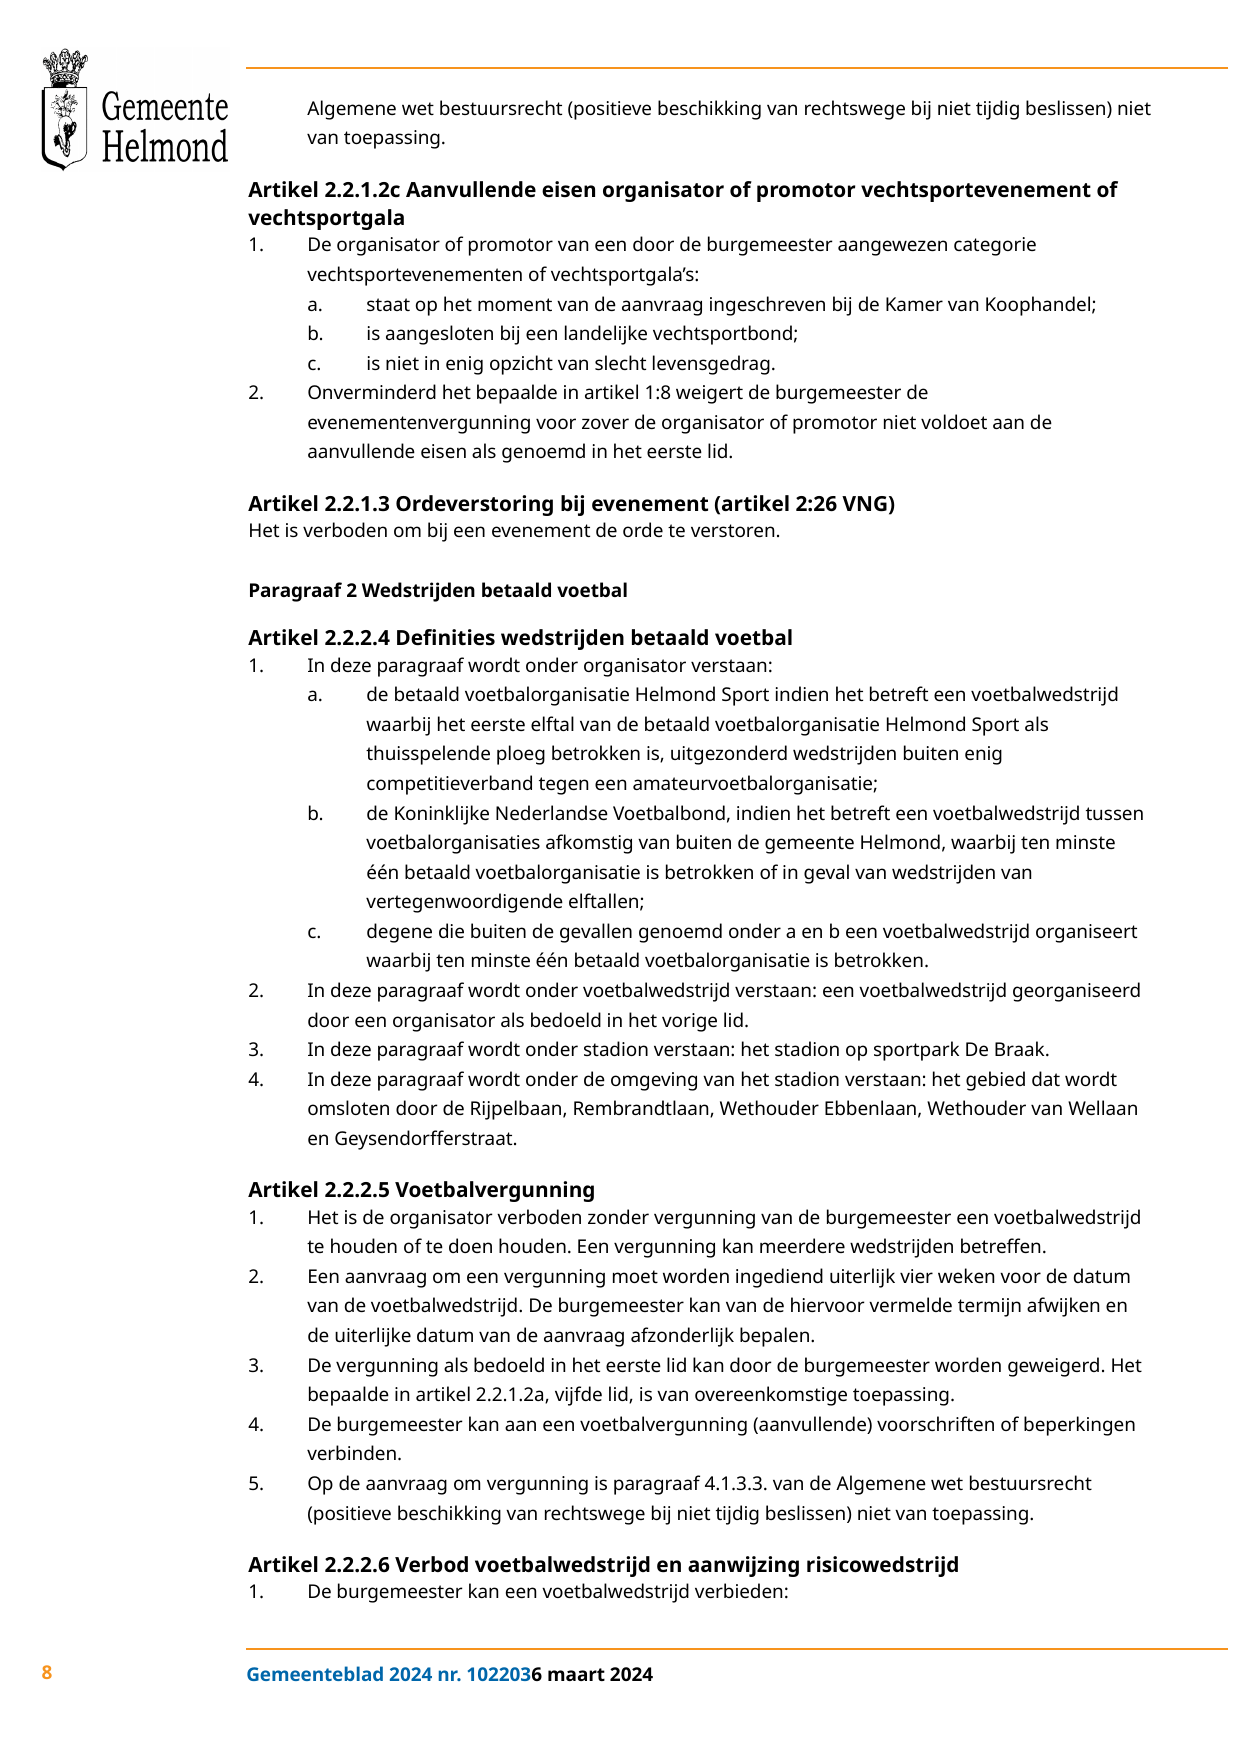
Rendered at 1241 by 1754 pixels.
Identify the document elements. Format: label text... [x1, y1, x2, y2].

list Algemene wet bestuursrecht (positieve beschikking van rechtswege bij niet tijdig beslissen) niet van toepassing. [248, 95, 1152, 150]
list Onverminderd het bepaalde in artikel 1:8 weigert de burgemeester de evenementenvergunning voor zover de organisator of promotor niet voldoet aan de aanvullende eisen als genoemd in het eerste lid. [248, 379, 1152, 464]
text Paragraaf 2 Wedstrijden betaald voetbal [248, 577, 1152, 602]
text Het is verboden om bij een evenement de orde te verstoren. [248, 518, 1152, 543]
list In deze paragraaf wordt onder de omgeving van het stadion verstaan: het gebied dat wordt omsloten door de Rijpelbaan, Rembrandtlaan, Wethouder Ebbenlaan, Wethouder van Wellaan en Geysendorfferstraat. [248, 1066, 1152, 1151]
list is niet in enig opzicht van slecht levensgedrag. [307, 350, 1152, 376]
picture [41, 47, 231, 172]
list staat op het moment van de aanvraag ingeschreven bij de Kamer van Koophandel; [307, 291, 1152, 317]
text Artikel 2.2.1.2c Aanvullende eisen organisator of promotor vechtsportevenement of vechtsportgala [248, 175, 1152, 232]
text Artikel 2.2.2.4 Definities wedstrijden betaald voetbal [248, 623, 1152, 652]
list In deze paragraaf wordt onder stadion verstaan: het stadion op sportpark De Braak. [248, 1036, 1152, 1062]
list Een aanvraag om een vergunning moet worden ingediend uiterlijk vier weken voor de datum van de voetbalwedstrijd. De burgemeester kan van de hiervoor vermelde termijn afwijken en de uiterlijke datum van de aanvraag afzonderlijk bepalen. [248, 1263, 1152, 1348]
list De burgemeester kan aan een voetbalvergunning (aanvullende) voorschriften of beperkingen verbinden. [248, 1411, 1152, 1466]
list Op de aanvraag om vergunning is paragraaf 4.1.3.3. van de Algemene wet bestuursrecht (positieve beschikking van rechtswege bij niet tijdig beslissen) niet van toepassing. [248, 1470, 1152, 1526]
list In deze paragraaf wordt onder organisator verstaan: [248, 652, 1152, 677]
list De organisator of promotor van een door de burgemeester aangewezen categorie vechtsportevenementen of vechtsportgala’s: [248, 232, 1152, 287]
list is aangesloten bij een landelijke vechtsportbond; [307, 320, 1152, 346]
list de betaald voetbalorganisatie Helmond Sport indien het betreft een voetbalwedstrijd waarbij het eerste elftal van de betaald voetbalorganisatie Helmond Sport als thuisspelende ploeg betrokken is, uitgezonderd wedstrijden buiten enig competitieverband tegen een amateurvoetbalorganisatie; [307, 681, 1152, 796]
list De vergunning als bedoeld in het eerste lid kan door de burgemeester worden geweigerd. Het bepaalde in artikel 2.2.1.2a, vijfde lid, is van overeenkomstige toepassing. [248, 1352, 1152, 1407]
text Artikel 2.2.2.5 Voetbalvergunning [248, 1176, 1152, 1204]
list Het is de organisator verboden zonder vergunning van de burgemeester een voetbalwedstrijd te houden of te doen houden. Een vergunning kan meerdere wedstrijden betreffen. [248, 1204, 1152, 1259]
list In deze paragraaf wordt onder voetbalwedstrijd verstaan: een voetbalwedstrijd georganiseerd door een organisator als bedoeld in het vorige lid. [248, 977, 1152, 1032]
list degene die buiten de gevallen genoemd onder a en b een voetbalwedstrijd organiseert waarbij ten minste één betaald voetbalorganisatie is betrokken. [307, 918, 1152, 973]
text Artikel 2.2.1.3 Ordeverstoring bij evenement (artikel 2:26 VNG) [248, 489, 1152, 518]
text Artikel 2.2.2.6 Verbod voetbalwedstrijd en aanwijzing risicowedstrijd [248, 1550, 1152, 1579]
list De burgemeester kan een voetbalwedstrijd verbieden: [248, 1579, 1152, 1604]
list de Koninklijke Nederlandse Voetbalbond, indien het betreft een voetbalwedstrijd tussen voetbalorganisaties afkomstig van buiten de gemeente Helmond, waarbij ten minste één betaald voetbalorganisatie is betrokken of in geval van wedstrijden van vertegenwoordigende elftallen; [307, 800, 1152, 914]
